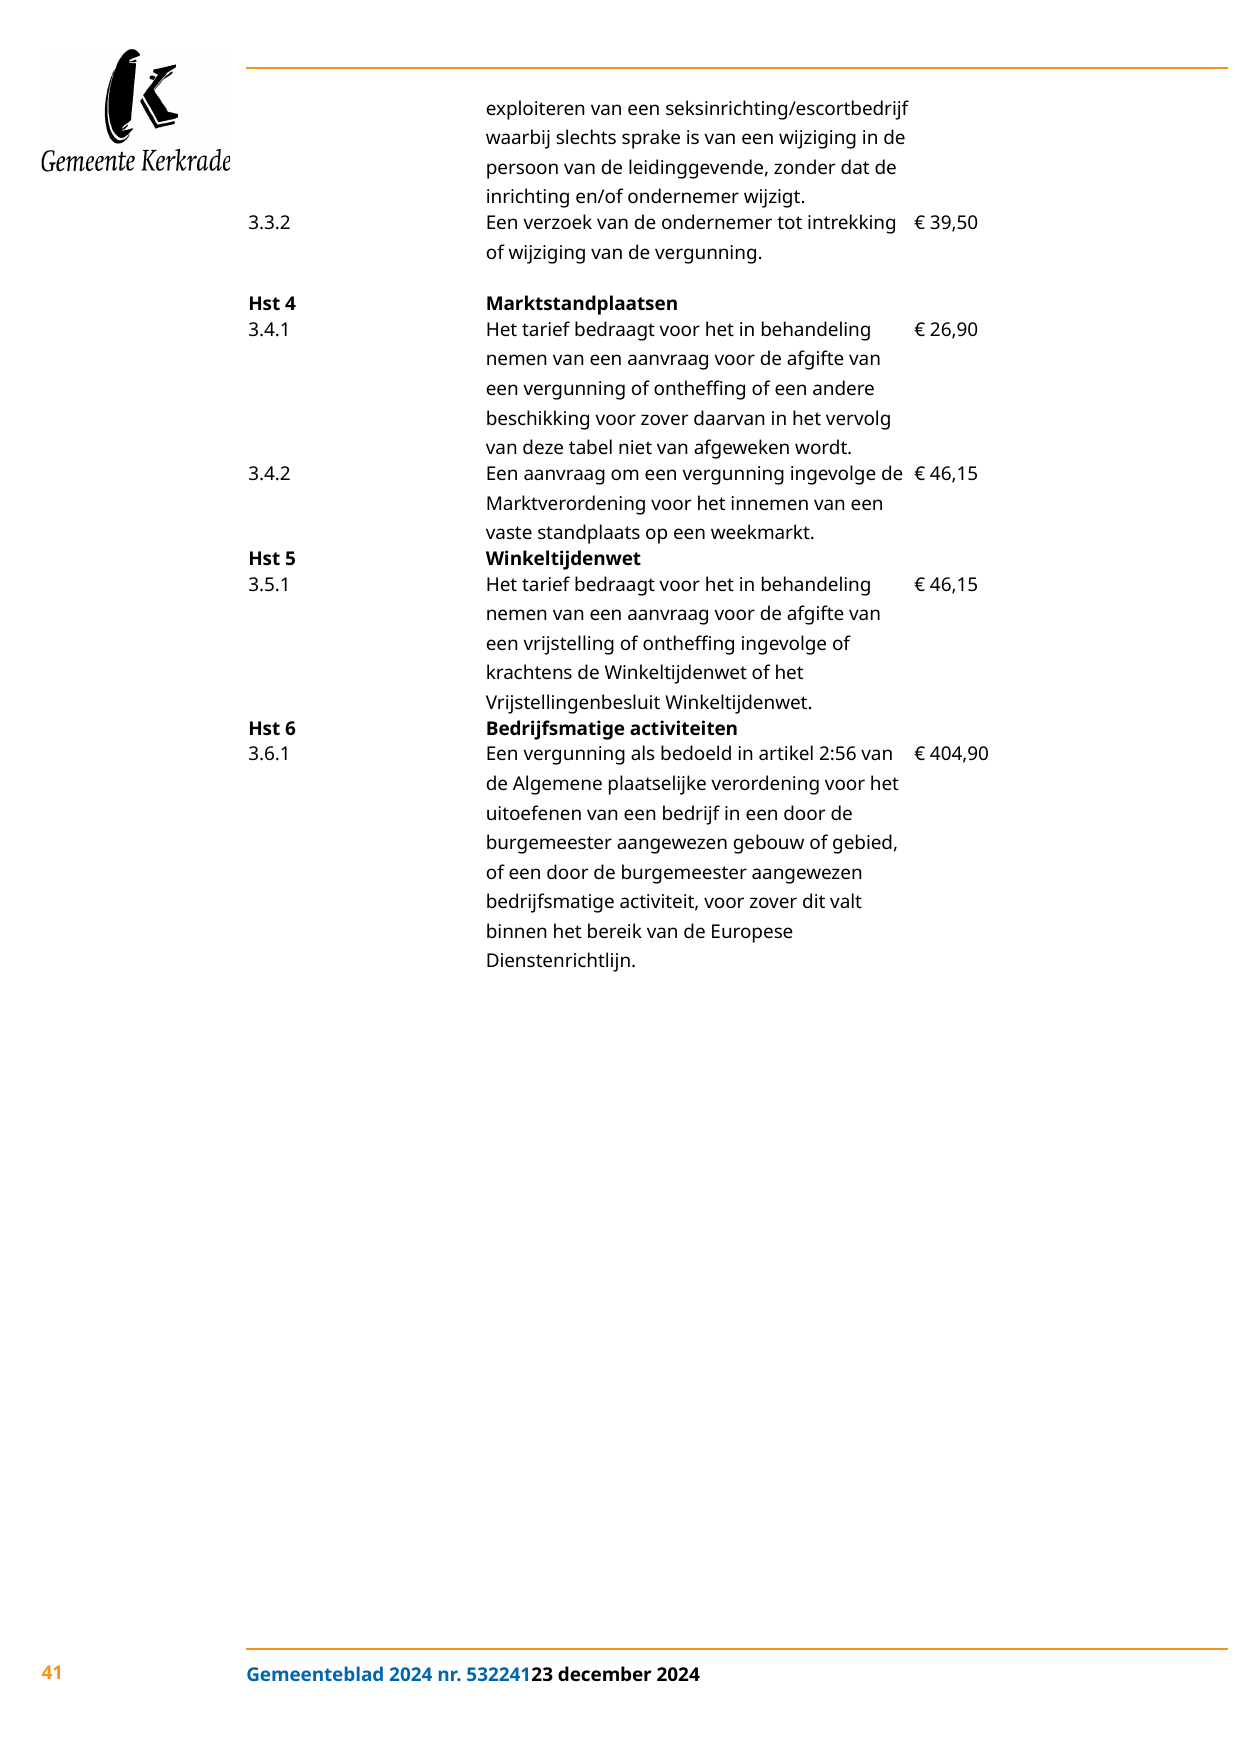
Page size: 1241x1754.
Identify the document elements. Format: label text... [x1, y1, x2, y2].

table_cell [248, 265, 486, 290]
table_cell 3.6.1 [248, 741, 486, 973]
table_cell Hst 5 [248, 545, 486, 571]
table_cell [914, 545, 1152, 571]
table_cell Bedrijfsmatige activiteiten [486, 715, 914, 741]
table_cell Marktstandplaatsen [486, 290, 914, 316]
table_cell € 39,50 [914, 209, 1152, 264]
table_cell 3.5.1 [248, 571, 486, 715]
table_cell [914, 265, 1152, 290]
table_cell Hst 6 [248, 715, 486, 741]
table_cell € 46,15 [914, 460, 1152, 545]
table_cell [248, 95, 486, 209]
table_cell 3.3.2 [248, 209, 486, 264]
table_cell [486, 265, 914, 290]
table_cell 3.4.1 [248, 316, 486, 460]
table_cell Winkeltijdenwet [486, 545, 914, 571]
table_cell 3.4.2 [248, 460, 486, 545]
table_cell [914, 715, 1152, 741]
table_cell Een vergunning als bedoeld in artikel 2:56 van de Algemene plaatselijke verordening voor het uitoefenen van een bedrijf in een door de burgemeester aangewezen gebouw of gebied, of een door de burgemeester aangewezen bedrijfsmatige activiteit, voor zover dit valt binnen het bereik van de Europese Dienstenrichtlijn. [486, 741, 914, 973]
table_cell [914, 95, 1152, 209]
table_cell € 26,90 [914, 316, 1152, 460]
table_cell € 404,90 [914, 741, 1152, 973]
table_cell exploiteren van een seksinrichting/escortbedrijf waarbij slechts sprake is van een wijziging in de persoon van de leidinggevende, zonder dat de inrichting en/of ondernemer wijzigt. [486, 95, 914, 209]
table_cell € 46,15 [914, 571, 1152, 715]
table_cell Een aanvraag om een vergunning ingevolge de Marktverordening voor het innemen van een vaste standplaats op een weekmarkt. [486, 460, 914, 545]
table_cell Het tarief bedraagt voor het in behandeling nemen van een aanvraag voor de afgifte van een vergunning of ontheffing of een andere beschikking voor zover daarvan in het vervolg van deze tabel niet van afgeweken wordt. [486, 316, 914, 460]
table_cell Hst 4 [248, 290, 486, 316]
table_cell [914, 290, 1152, 316]
table_cell Het tarief bedraagt voor het in behandeling nemen van een aanvraag voor de afgifte van een vrijstelling of ontheffing ingevolge of krachtens de Winkeltijdenwet of het Vrijstellingenbesluit Winkeltijdenwet. [486, 571, 914, 715]
table_cell Een verzoek van de ondernemer tot intrekking of wijziging van de vergunning. [486, 209, 914, 264]
picture [41, 47, 231, 172]
